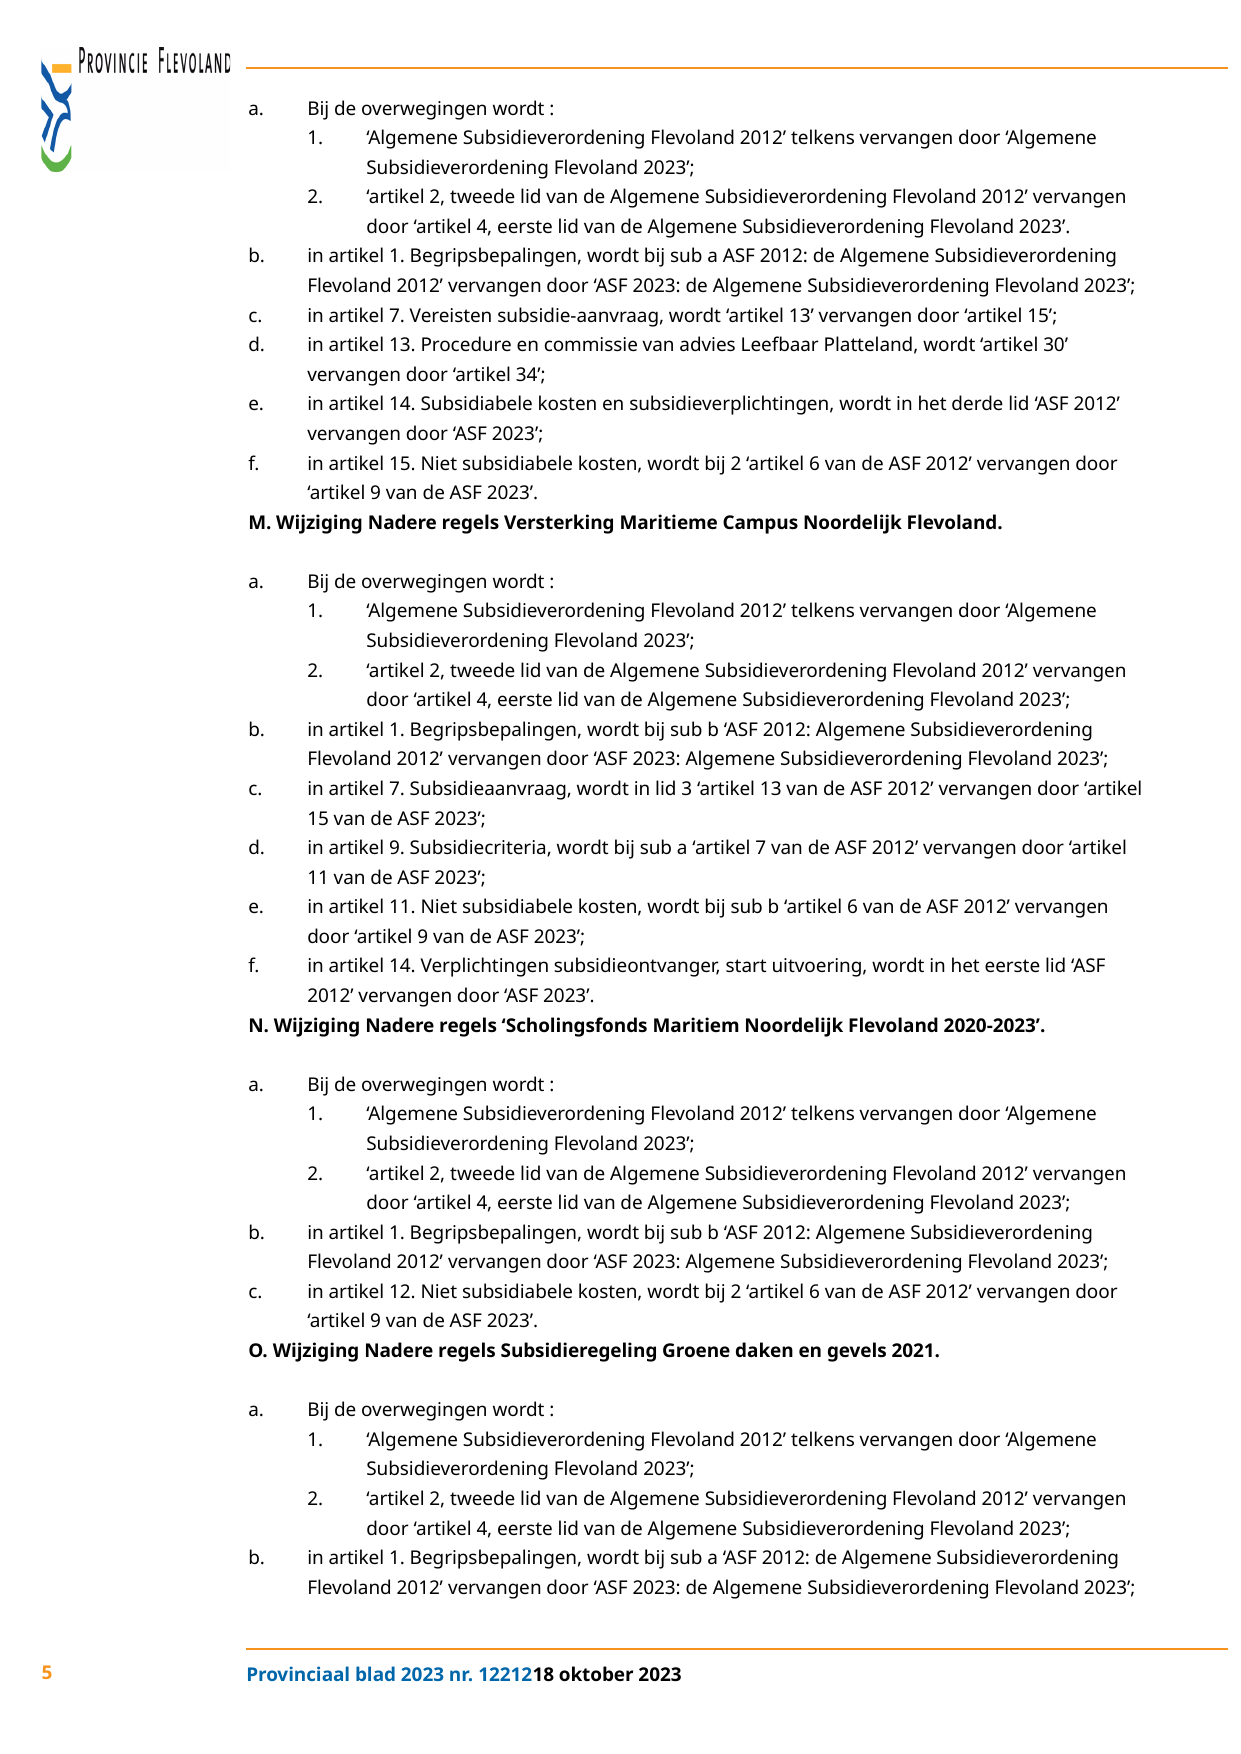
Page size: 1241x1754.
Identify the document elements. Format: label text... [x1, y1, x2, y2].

text N. Wijziging Nadere regels ‘Scholingsfonds Maritiem Noordelijk Flevoland 2020-2023’. [248, 1012, 1152, 1038]
list Bij de overwegingen wordt : [248, 568, 1152, 594]
list Bij de overwegingen wordt : [248, 1396, 1152, 1422]
list in artikel 14. Subsidiabele kosten en subsidieverplichtingen, wordt in het derde lid ‘ASF 2012’ vervangen door ‘ASF 2023’; [248, 391, 1152, 446]
list ‘artikel 2, tweede lid van de Algemene Subsidieverordening Flevoland 2012’ vervangen door ‘artikel 4, eerste lid van de Algemene Subsidieverordening Flevoland 2023’; [307, 657, 1152, 712]
list Bij de overwegingen wordt : [248, 95, 1152, 121]
list ‘artikel 2, tweede lid van de Algemene Subsidieverordening Flevoland 2012’ vervangen door ‘artikel 4, eerste lid van de Algemene Subsidieverordening Flevoland 2023’. [307, 183, 1152, 239]
list ‘artikel 2, tweede lid van de Algemene Subsidieverordening Flevoland 2012’ vervangen door ‘artikel 4, eerste lid van de Algemene Subsidieverordening Flevoland 2023’; [307, 1160, 1152, 1215]
text O. Wijziging Nadere regels Subsidieregeling Groene daken en gevels 2021. [248, 1337, 1152, 1363]
list in artikel 12. Niet subsidiabele kosten, wordt bij 2 ‘artikel 6 van de ASF 2012’ vervangen door ‘artikel 9 van de ASF 2023’. [248, 1278, 1152, 1333]
list in artikel 13. Procedure en commissie van advies Leefbaar Platteland, wordt ‘artikel 30’ vervangen door ‘artikel 34’; [248, 331, 1152, 387]
list in artikel 1. Begripsbepalingen, wordt bij sub a ‘ASF 2012: de Algemene Subsidieverordening Flevoland 2012’ vervangen door ‘ASF 2023: de Algemene Subsidieverordening Flevoland 2023’; [248, 1544, 1152, 1600]
list Bij de overwegingen wordt : [248, 1071, 1152, 1097]
list in artikel 15. Niet subsidiabele kosten, wordt bij 2 ‘artikel 6 van de ASF 2012’ vervangen door ‘artikel 9 van de ASF 2023’. [248, 450, 1152, 505]
text M. Wijziging Nadere regels Versterking Maritieme Campus Noordelijk Flevoland. [248, 509, 1152, 535]
list in artikel 14. Verplichtingen subsidieontvanger, start uitvoering, wordt in het eerste lid ‘ASF 2012’ vervangen door ‘ASF 2023’. [248, 953, 1152, 1008]
list ‘Algemene Subsidieverordening Flevoland 2012’ telkens vervangen door ‘Algemene Subsidieverordening Flevoland 2023’; [307, 1426, 1152, 1481]
picture [41, 47, 231, 172]
list in artikel 1. Begripsbepalingen, wordt bij sub b ‘ASF 2012: Algemene Subsidieverordening Flevoland 2012’ vervangen door ‘ASF 2023: Algemene Subsidieverordening Flevoland 2023’; [248, 1219, 1152, 1274]
list in artikel 7. Vereisten subsidie-aanvraag, wordt ‘artikel 13’ vervangen door ‘artikel 15’; [248, 302, 1152, 328]
list in artikel 9. Subsidiecriteria, wordt bij sub a ‘artikel 7 van de ASF 2012’ vervangen door ‘artikel 11 van de ASF 2023’; [248, 834, 1152, 890]
list ‘artikel 2, tweede lid van de Algemene Subsidieverordening Flevoland 2012’ vervangen door ‘artikel 4, eerste lid van de Algemene Subsidieverordening Flevoland 2023’; [307, 1485, 1152, 1541]
list in artikel 1. Begripsbepalingen, wordt bij sub a ASF 2012: de Algemene Subsidieverordening Flevoland 2012’ vervangen door ‘ASF 2023: de Algemene Subsidieverordening Flevoland 2023’; [248, 243, 1152, 298]
list ‘Algemene Subsidieverordening Flevoland 2012’ telkens vervangen door ‘Algemene Subsidieverordening Flevoland 2023’; [307, 598, 1152, 653]
list in artikel 11. Niet subsidiabele kosten, wordt bij sub b ‘artikel 6 van de ASF 2012’ vervangen door ‘artikel 9 van de ASF 2023’; [248, 893, 1152, 949]
list in artikel 1. Begripsbepalingen, wordt bij sub b ‘ASF 2012: Algemene Subsidieverordening Flevoland 2012’ vervangen door ‘ASF 2023: Algemene Subsidieverordening Flevoland 2023’; [248, 716, 1152, 771]
list ‘Algemene Subsidieverordening Flevoland 2012’ telkens vervangen door ‘Algemene Subsidieverordening Flevoland 2023’; [307, 124, 1152, 180]
list in artikel 7. Subsidieaanvraag, wordt in lid 3 ‘artikel 13 van de ASF 2012’ vervangen door ‘artikel 15 van de ASF 2023’; [248, 775, 1152, 831]
list ‘Algemene Subsidieverordening Flevoland 2012’ telkens vervangen door ‘Algemene Subsidieverordening Flevoland 2023’; [307, 1101, 1152, 1156]
